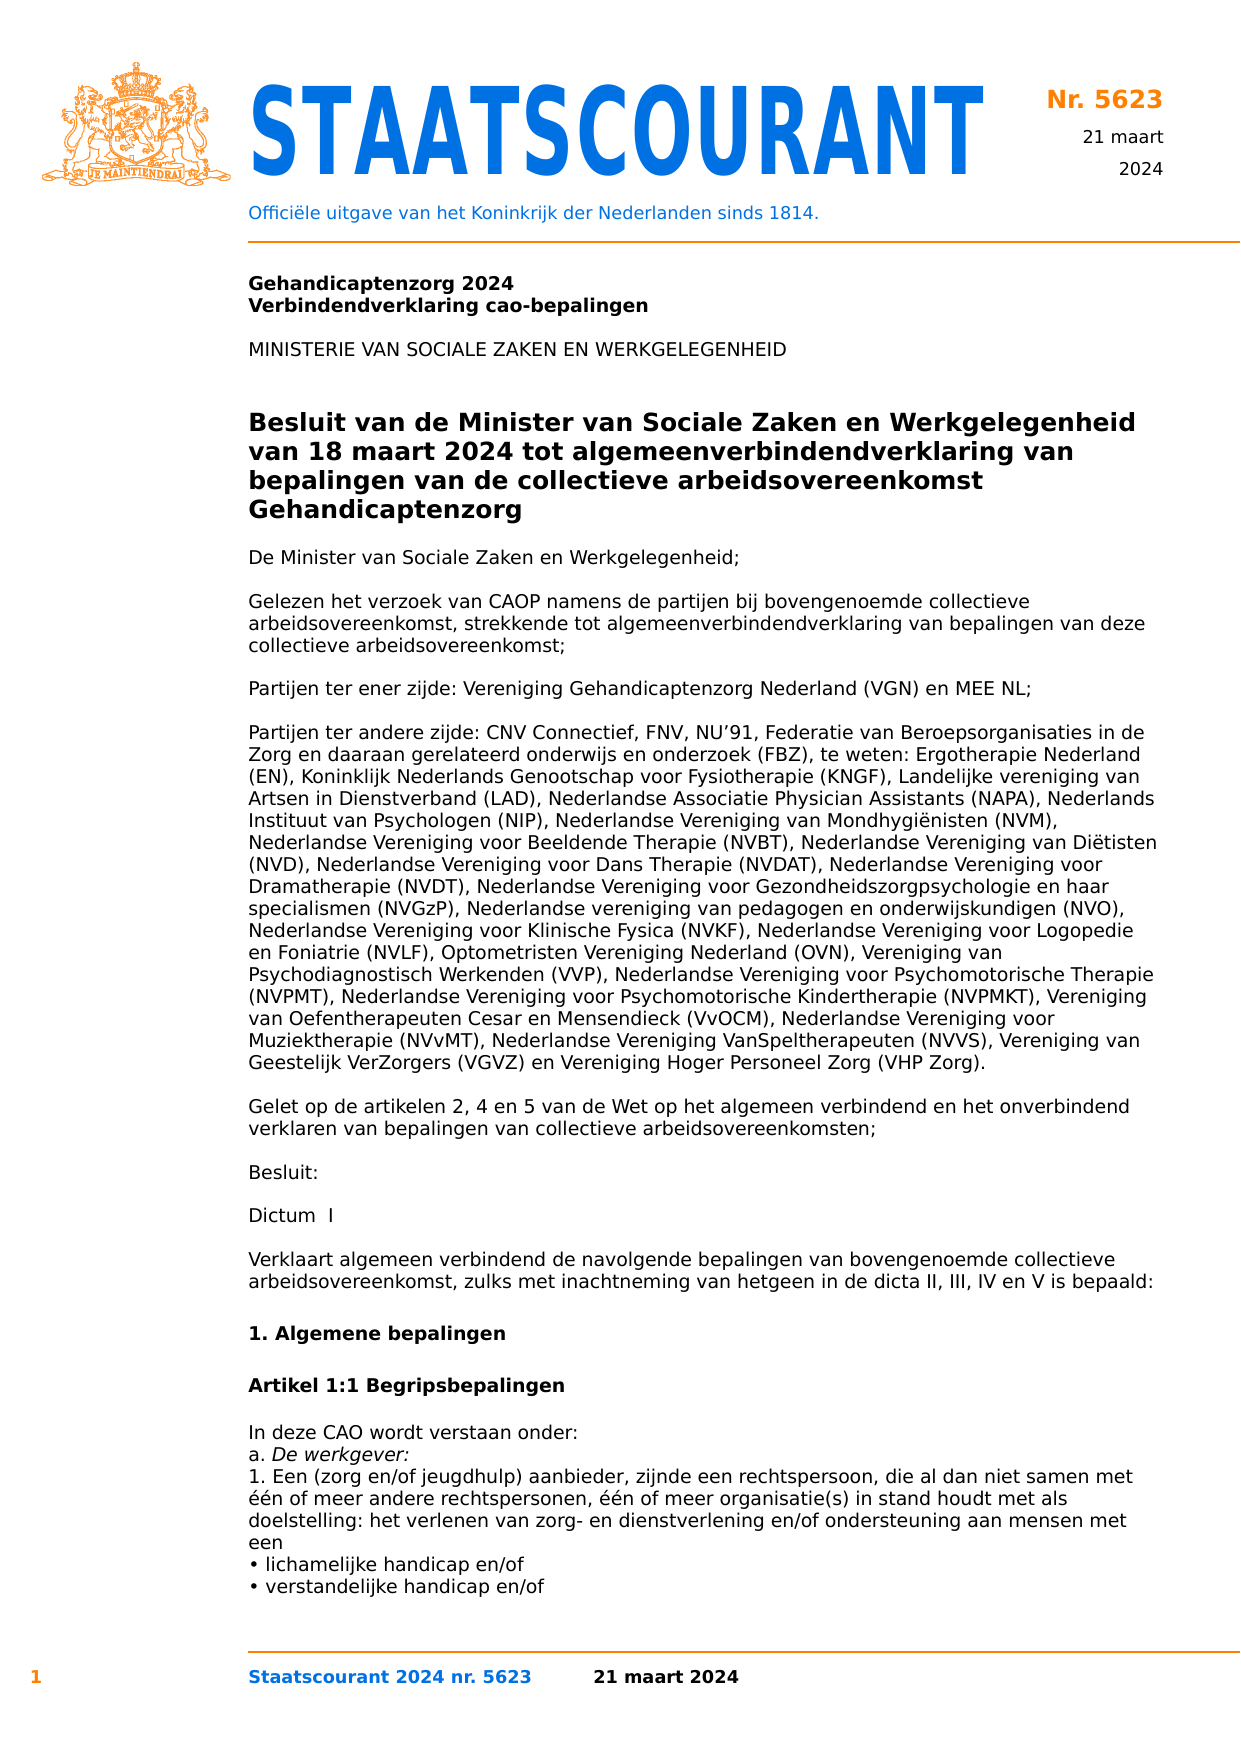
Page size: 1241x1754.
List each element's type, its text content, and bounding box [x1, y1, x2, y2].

text Verklaart algemeen verbindend de navolgende bepalingen van bovengenoemde collectieve arbeidsovereenkomst, zulks met inachtneming van hetgeen in de dicta II, III, IV en V is bepaald: [248, 1249, 1163, 1293]
text De Minister van Sociale Zaken en Werkgelegenheid; [248, 547, 1163, 569]
picture [41, 62, 231, 186]
table_header STAATSCOURANT [248, 62, 998, 203]
text 1. Een (zorg en/of jeugdhulp) aanbieder, zijnde een rechtspersoon, die al dan niet samen met één of meer andere rechtspersonen, één of meer organisatie(s) in stand houdt met als doelstelling: het verlenen van zorg- en dienstverlening en/of ondersteuning aan mensen met een [248, 1466, 1163, 1554]
text In deze CAO wordt verstaan onder: [248, 1422, 1163, 1444]
table_header Nr. 5623 [998, 62, 1240, 121]
table_header [25, 62, 248, 241]
text Partijen ter andere zijde: CNV Connectief, FNV, NU’91, Federatie van Beroepsorganisaties in de Zorg en daaraan gerelateerd onderwijs en onderzoek (FBZ), te weten: Ergotherapie Nederland (EN), Koninklijk Nederlands Genootschap voor Fysiotherapie (KNGF), Landelijke vereniging van Artsen in Dienstverband (LAD), Nederlandse Associatie Physician Assistants (NAPA), Nederlands Instituut van Psychologen (NIP), Nederlandse Vereniging van Mondhygiënisten (NVM), Nederlandse Vereniging voor Beeldende Therapie (NVBT), Nederlandse Vereniging van Diëtisten (NVD), Nederlandse Vereniging voor Dans Therapie (NVDAT), Nederlandse Vereniging voor Dramatherapie (NVDT), Nederlandse Vereniging voor Gezondheidszorgpsychologie en haar specialismen (NVGzP), Nederlandse vereniging van pedagogen en onderwijskundigen (NVO), Nederlandse Vereniging voor Klinische Fysica (NVKF), Nederlandse Vereniging voor Logopedie en Foniatrie (NVLF), Optometristen Vereniging Nederland (OVN), Vereniging van Psychodiagnostisch Werkenden (VVP), Nederlandse Vereniging voor Psychomotorische Therapie (NVPMT), Nederlandse Vereniging voor Psychomotorische Kindertherapie (NVPMKT), Vereniging van Oefentherapeuten Cesar en Mensendieck (VvOCM), Nederlandse Vereniging voor Muziektherapie (NVvMT), Nederlandse Vereniging VanSpeltherapeuten (NVVS), Vereniging van Geestelijk VerZorgers (VGVZ) en Vereniging Hoger Personeel Zorg (VHP Zorg). [248, 722, 1163, 1074]
text MINISTERIE VAN SOCIALE ZAKEN EN WERKGELEGENHEID [248, 339, 1163, 361]
subtitle 1. Algemene bepalingen [248, 1323, 1163, 1345]
text Gehandicaptenzorg 2024 [248, 273, 1163, 295]
text Partijen ter ener zijde: Vereniging Gehandicaptenzorg Nederland (VGN) en MEE NL; [248, 678, 1163, 700]
text Verbindendverklaring cao-bepalingen [248, 295, 1163, 317]
text Dictum I [248, 1205, 1163, 1227]
text • verstandelijke handicap en/of [248, 1576, 1163, 1598]
text Besluit: [248, 1162, 1163, 1183]
table_cell Officiële uitgave van het Koninkrijk der Nederlanden sinds 1814. [248, 203, 1240, 241]
table_cell 2024 [998, 153, 1240, 203]
subtitle Besluit van de Minister van Sociale Zaken en Werkgelegenheid van 18 maart 2024 tot algemeenverbindendverklaring van bepalingen van de collectieve arbeidsovereenkomst Gehandicaptenzorg [248, 408, 1163, 525]
text Gelezen het verzoek van CAOP namens de partijen bij bovengenoemde collectieve arbeidsovereenkomst, strekkende tot algemeenverbindendverklaring van bepalingen van deze collectieve arbeidsovereenkomst; [248, 591, 1163, 656]
text Gelet op de artikelen 2, 4 en 5 van de Wet op het algemeen verbindend en het onverbindend verklaren van bepalingen van collectieve arbeidsovereenkomsten; [248, 1096, 1163, 1140]
table_cell 21 maart [998, 121, 1240, 153]
text • lichamelijke handicap en/of [248, 1554, 1163, 1576]
text a. De werkgever: [248, 1444, 1163, 1466]
subtitle Artikel 1:1 Begripsbepalingen [248, 1375, 1163, 1397]
